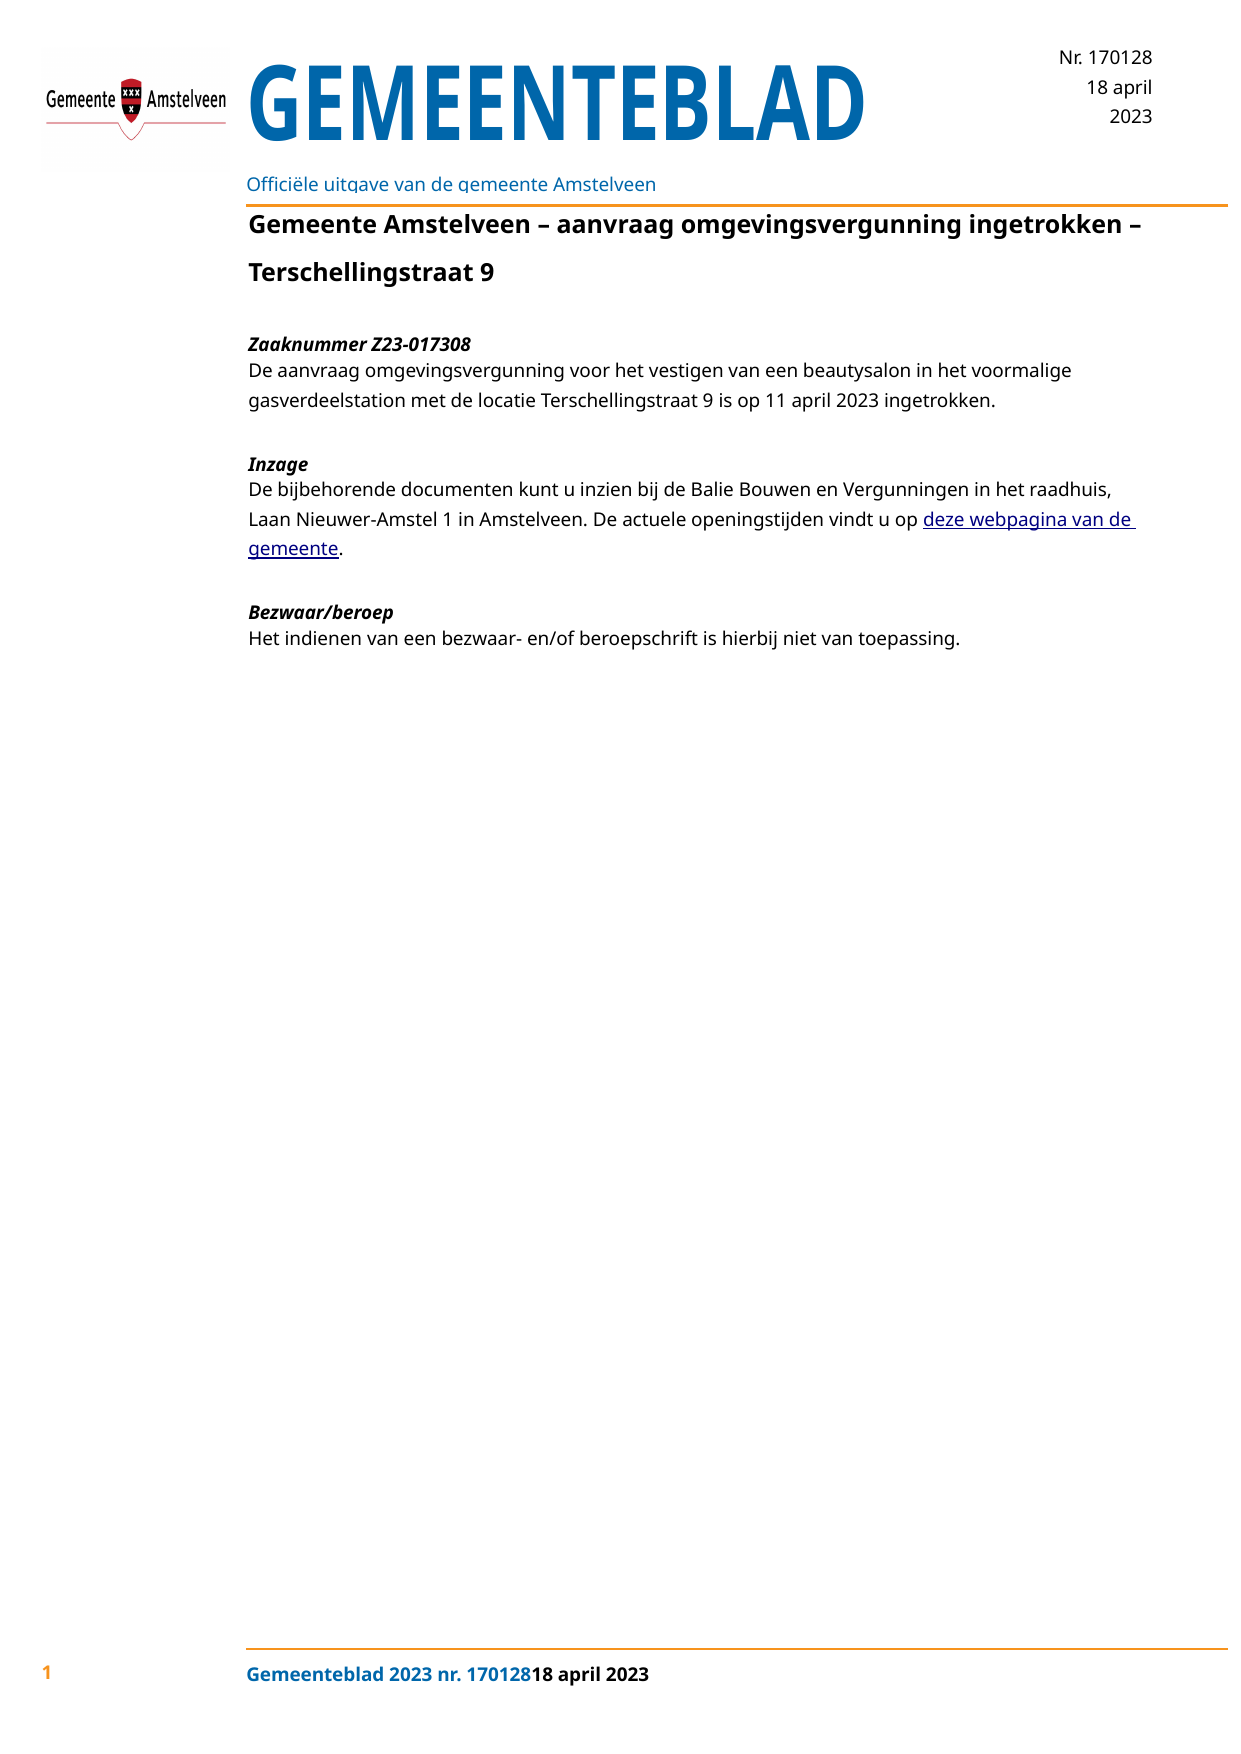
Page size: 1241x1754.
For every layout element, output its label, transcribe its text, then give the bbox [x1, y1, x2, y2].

text Zaaknummer Z23-017308 [248, 331, 1152, 357]
text De aanvraag omgevingsvergunning voor het vestigen van een beautysalon in het voormalige gasverdeelstation met de locatie Terschellingstraat 9 is op 11 april 2023 ingetrokken. [248, 357, 1152, 412]
picture [41, 47, 231, 172]
text Inzage [248, 451, 1152, 476]
text Bezwaar/beroep [248, 599, 1152, 625]
text Het indienen van een bezwaar- en/of beroepschrift is hierbij niet van toepassing. [248, 625, 1152, 651]
text De bijbehorende documenten kunt u inzien bij de Balie Bouwen en Vergunningen in het raadhuis, Laan Nieuwer-Amstel 1 in Amstelveen. De actuele openingstijden vindt u op deze webpagina van de gemeente. [248, 476, 1152, 561]
text Gemeente Amstelveen – aanvraag omgevingsvergunning ingetrokken – Terschellingstraat 9 [248, 207, 1152, 288]
